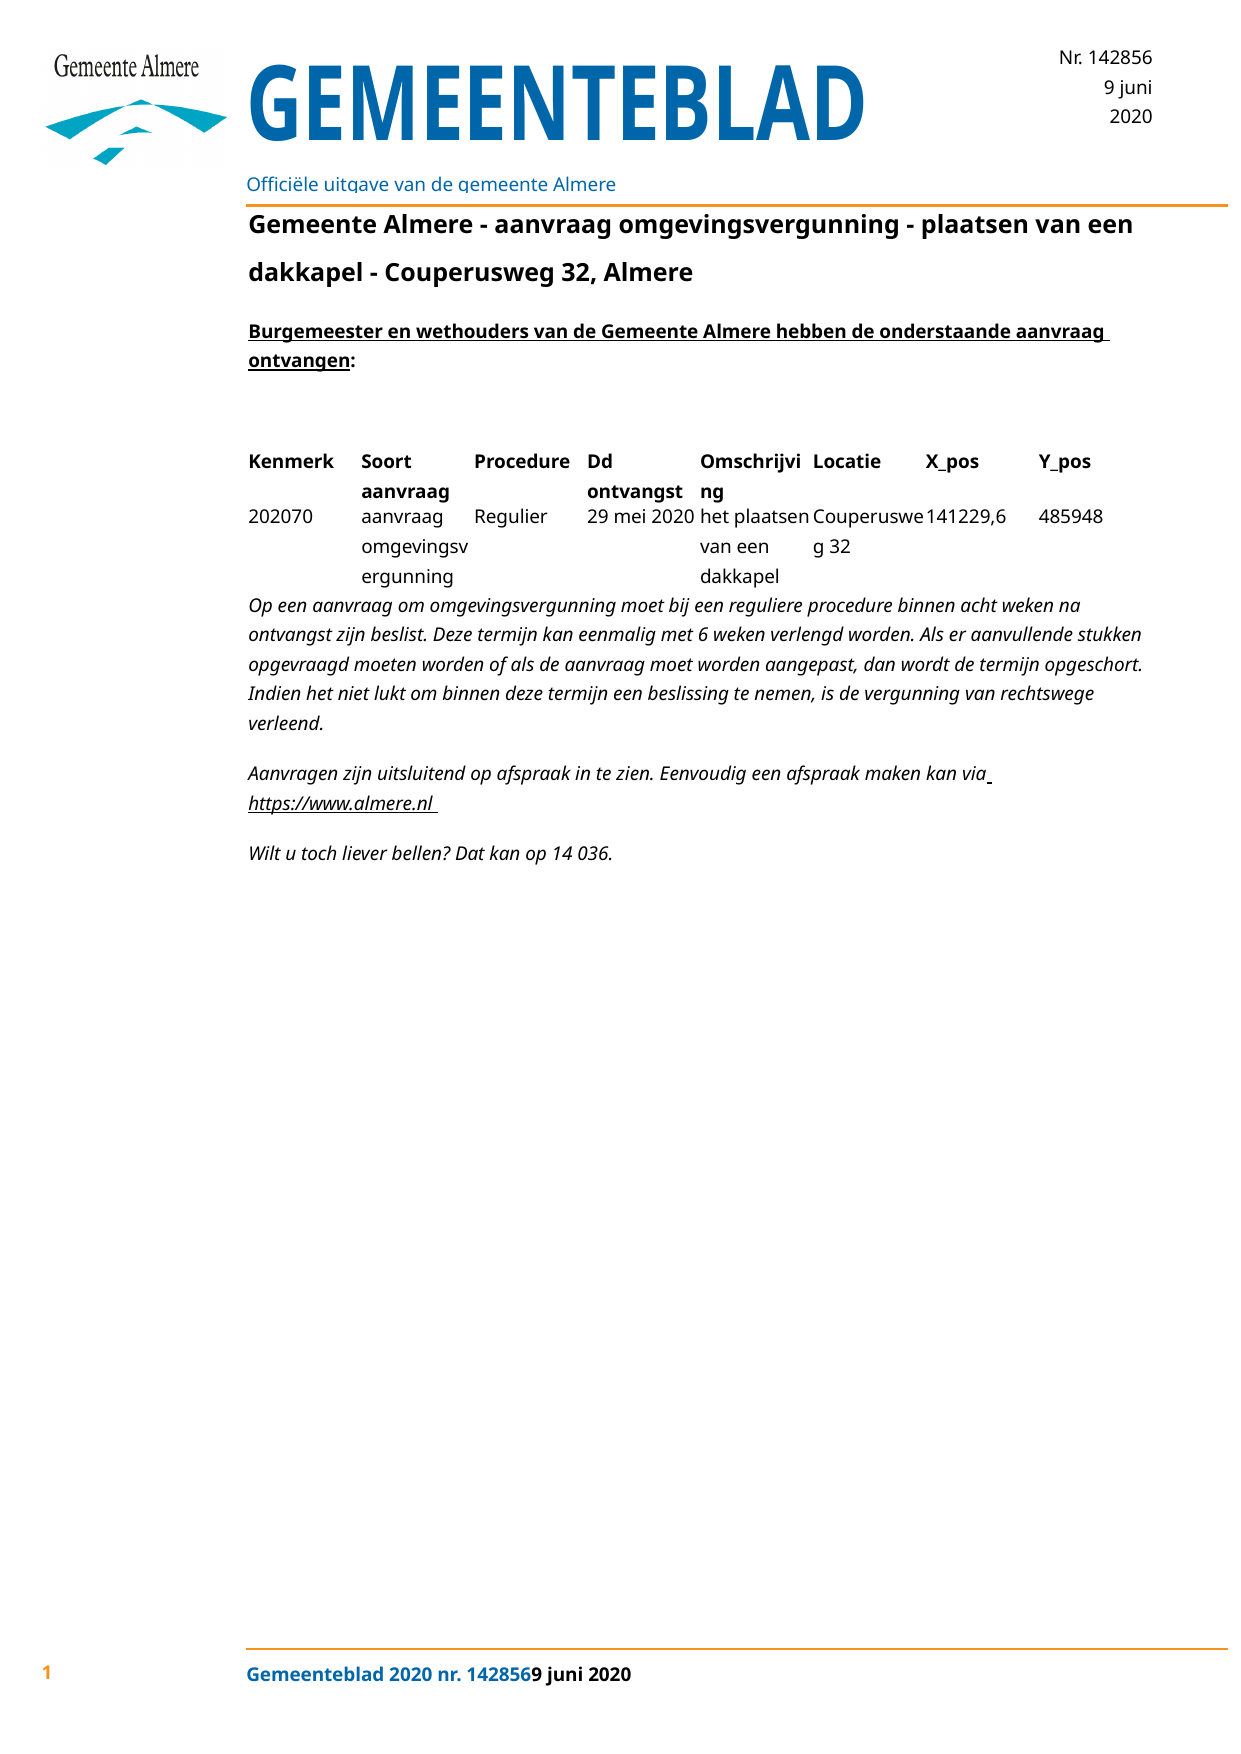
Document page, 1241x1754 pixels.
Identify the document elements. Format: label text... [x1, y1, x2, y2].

text Wilt u toch liever bellen? Dat kan op 14 036. [248, 841, 1152, 866]
text Gemeente Almere - aanvraag omgevingsvergunning - plaatsen van een dakkapel - Couperusweg 32, Almere [248, 207, 1152, 288]
table_cell 485948 [1039, 504, 1152, 589]
table_header Y_pos [1039, 449, 1152, 504]
table_cell 141229,6 [926, 504, 1038, 589]
table_cell Couperusweg 32 [813, 504, 926, 589]
table_header Kenmerk [248, 449, 361, 504]
table_header Omschrijving [700, 449, 813, 504]
table_header Procedure [474, 449, 587, 504]
table_cell 202070 [248, 504, 361, 589]
table_cell 29 mei 2020 [587, 504, 700, 589]
table_header Soort aanvraag [361, 449, 474, 504]
table_cell aanvraag omgevingsvergunning [361, 504, 474, 589]
picture [41, 47, 231, 172]
table_header Locatie [813, 449, 926, 504]
table_header Dd ontvangst [587, 449, 700, 504]
table_cell Regulier [474, 504, 587, 589]
text Aanvragen zijn uitsluitend op afspraak in te zien. Eenvoudig een afspraak maken kan via https://www.almere.nl [248, 761, 1152, 816]
text Burgemeester en wethouders van de Gemeente Almere hebben de onderstaande aanvraag ontvangen: [248, 318, 1152, 373]
text Op een aanvraag om omgevingsvergunning moet bij een reguliere procedure binnen acht weken na ontvangst zijn beslist. Deze termijn kan eenmalig met 6 weken verlengd worden. Als er aanvullende stukken opgevraagd moeten worden of als de aanvraag moet worden aangepast, dan wordt de termijn opgeschort. Indien het niet lukt om binnen deze termijn een beslissing te nemen, is de vergunning van rechtswege verleend. [248, 592, 1152, 736]
table_cell het plaatsen van een dakkapel [700, 504, 813, 589]
table_header X_pos [926, 449, 1038, 504]
